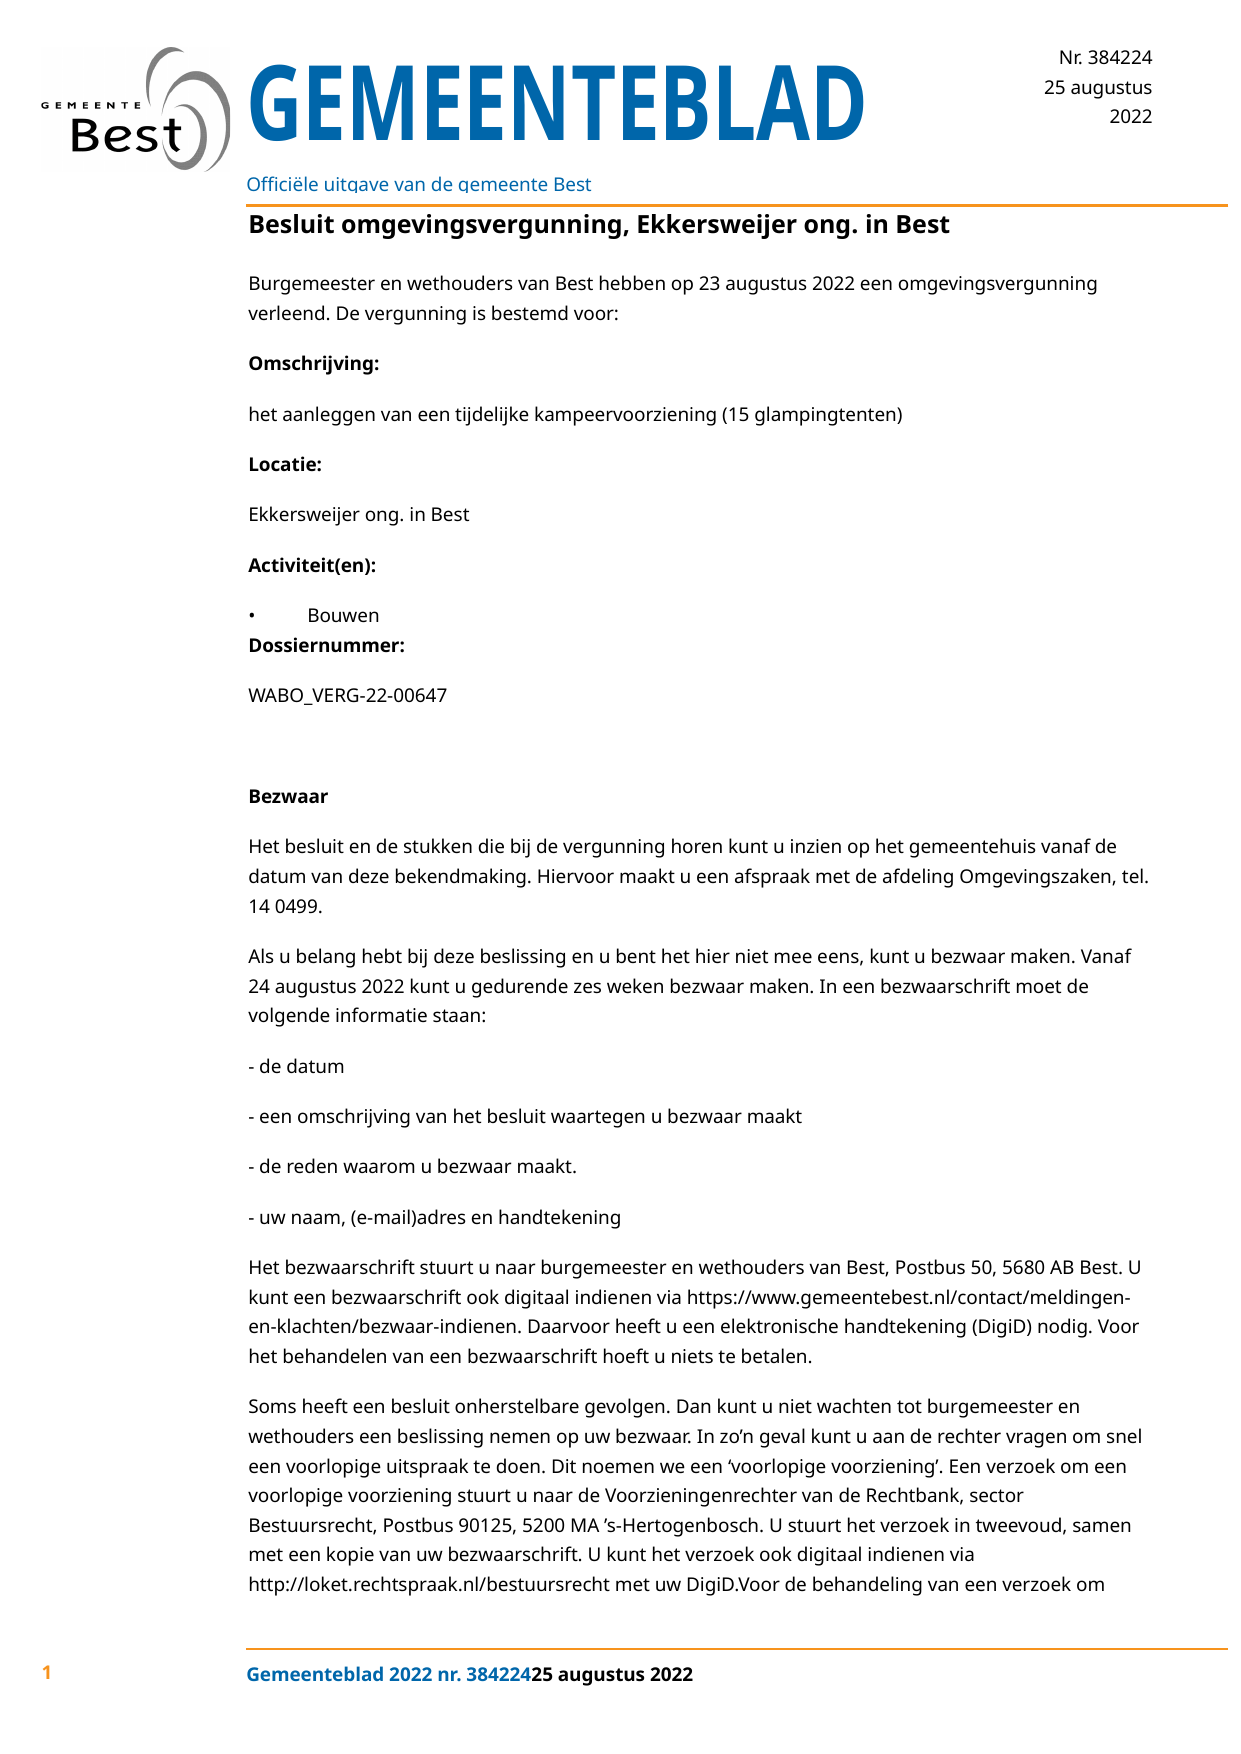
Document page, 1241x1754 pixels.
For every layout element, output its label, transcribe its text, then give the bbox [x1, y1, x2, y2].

text het aanleggen van een tijdelijke kampeervoorziening (15 glampingtenten) [248, 401, 1152, 426]
text Burgemeester en wethouders van Best hebben op 23 augustus 2022 een omgevingsvergunning verleend. De vergunning is bestemd voor: [248, 270, 1152, 326]
text - de reden waarom u bezwaar maakt. [248, 1154, 1152, 1179]
text Activiteit(en): [248, 552, 1152, 578]
picture [41, 47, 231, 172]
text Het besluit en de stukken die bij de vergunning horen kunt u inzien op het gemeentehuis vanaf de datum van deze bekendmaking. Hiervoor maakt u een afspraak met de afdeling Omgevingszaken, tel. 14 0499. [248, 834, 1152, 918]
text Besluit omgevingsvergunning, Ekkersweijer ong. in Best [248, 207, 1152, 241]
text - uw naam, (e-mail)adres en handtekening [248, 1204, 1152, 1230]
text - een omschrijving van het besluit waartegen u bezwaar maakt [248, 1103, 1152, 1129]
text Ekkersweijer ong. in Best [248, 502, 1152, 527]
text Het bezwaarschrift stuurt u naar burgemeester en wethouders van Best, Postbus 50, 5680 AB Best. U kunt een bezwaarschrift ook digitaal indienen via https://www.gemeentebest.nl/contact/meldingen-en-klachten/bezwaar-indienen. Daarvoor heeft u een elektronische handtekening (DigiD) nodig. Voor het behandelen van een bezwaarschrift hoeft u niets te betalen. [248, 1254, 1152, 1369]
text - de datum [248, 1053, 1152, 1078]
text Dossiernummer: [248, 632, 1152, 658]
text Bezwaar [248, 783, 1152, 809]
text WABO_VERG-22-00647 [248, 682, 1152, 708]
list Bouwen [248, 602, 1152, 628]
text Soms heeft een besluit onherstelbare gevolgen. Dan kunt u niet wachten tot burgemeester en wethouders een beslissing nemen op uw bezwaar. In zo’n geval kunt u aan de rechter vragen om snel een voorlopige uitspraak te doen. Dit noemen we een ‘voorlopige voorziening’. Een verzoek om een voorlopige voorziening stuurt u naar de Voorzieningenrechter van de Rechtbank, sector Bestuursrecht, Postbus 90125, 5200 MA ’s-Hertogenbosch. U stuurt het verzoek in tweevoud, samen met een kopie van uw bezwaarschrift. U kunt het verzoek ook digitaal indienen via http://loket.rechtspraak.nl/bestuursrecht met uw DigiD.Voor de behandeling van een verzoek om [248, 1394, 1152, 1597]
text Omschrijving: [248, 350, 1152, 376]
text Als u belang hebt bij deze beslissing en u bent het hier niet mee eens, kunt u bezwaar maken. Vanaf 24 augustus 2022 kunt u gedurende zes weken bezwaar maken. In een bezwaarschrift moet de volgende informatie staan: [248, 943, 1152, 1028]
text Locatie: [248, 451, 1152, 477]
